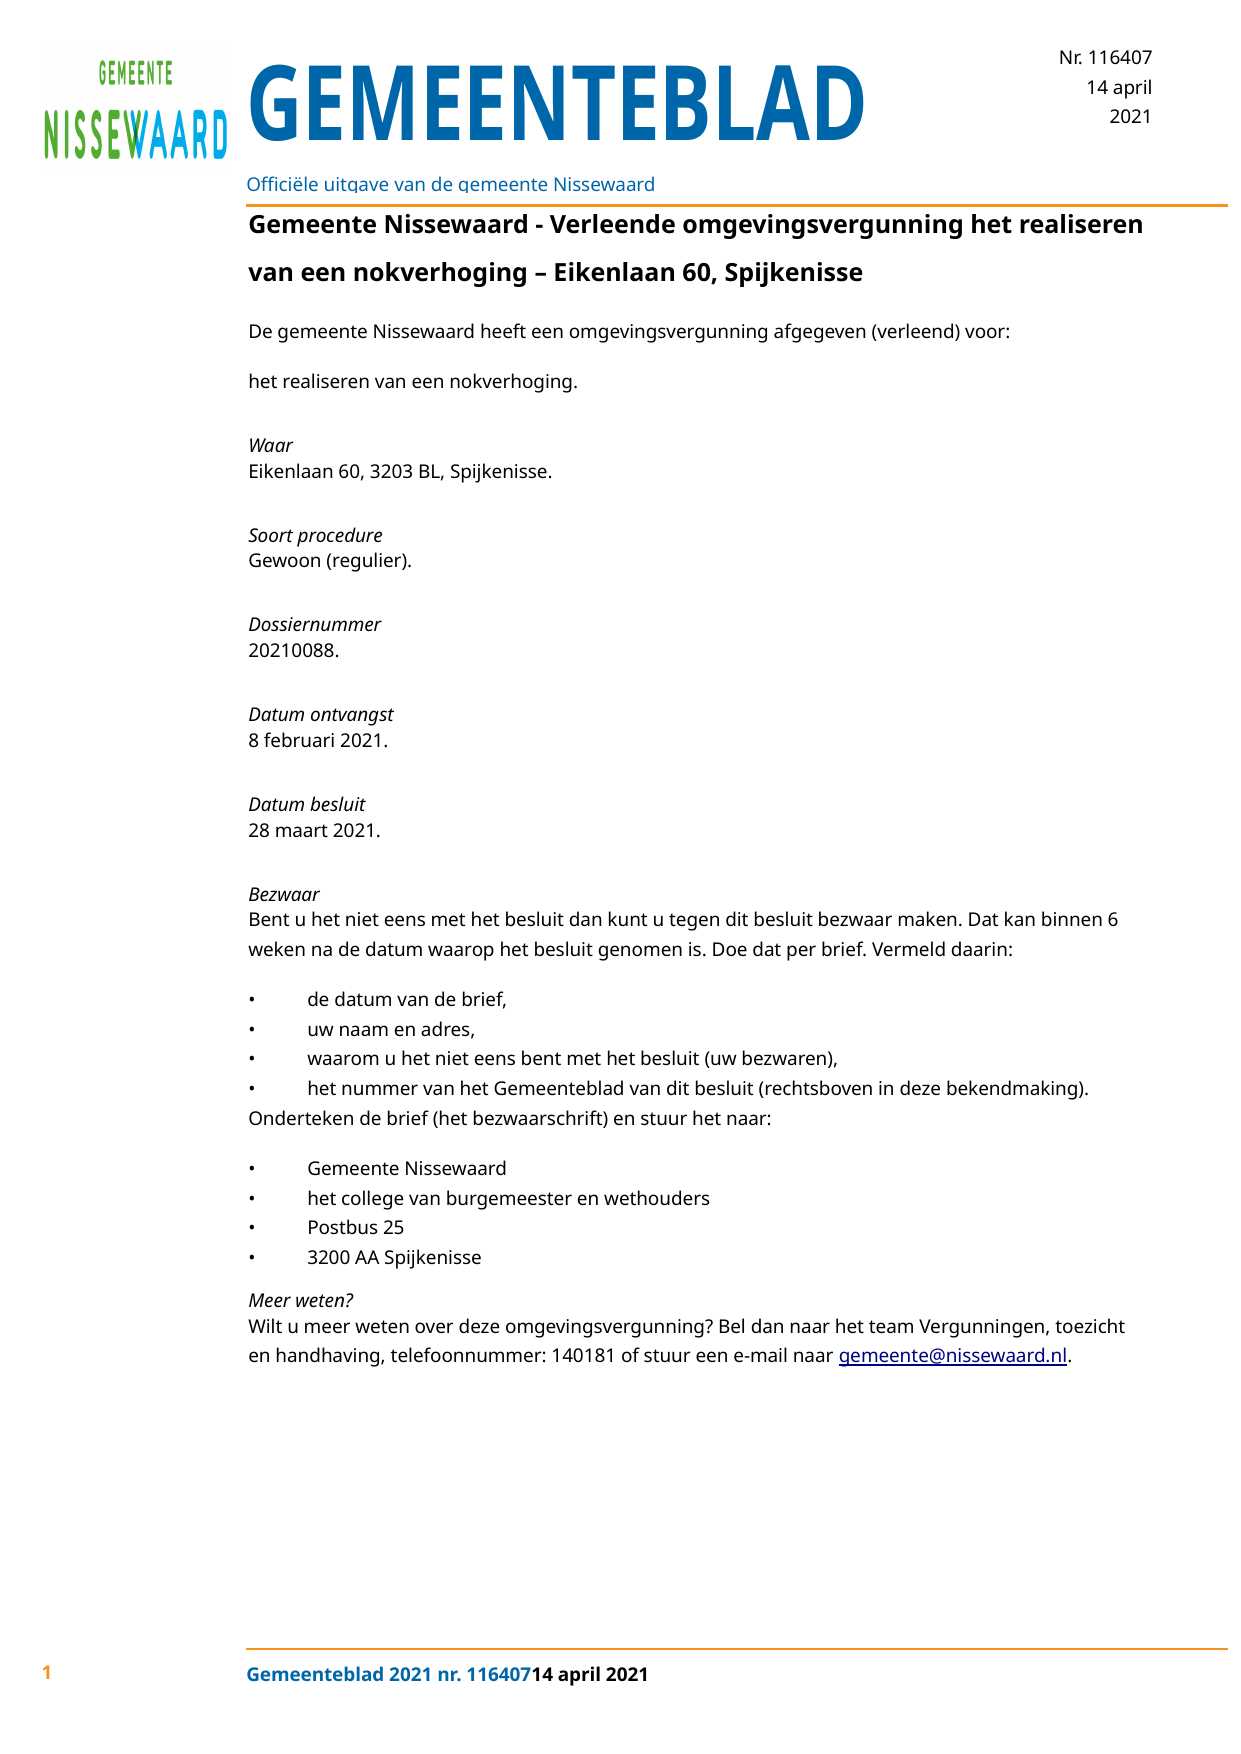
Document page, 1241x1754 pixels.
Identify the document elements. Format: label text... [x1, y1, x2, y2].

text Soort procedure [248, 522, 1152, 548]
text De gemeente Nissewaard heeft een omgevingsvergunning afgegeven (verleend) voor: [248, 318, 1152, 344]
list uw naam en adres, [248, 1016, 1152, 1042]
text 8 februari 2021. [248, 727, 1152, 753]
text Eikenlaan 60, 3203 BL, Spijkenisse. [248, 458, 1152, 484]
list het college van burgemeester en wethouders [248, 1185, 1152, 1211]
list Gemeente Nissewaard [248, 1155, 1152, 1181]
text Gemeente Nissewaard - Verleende omgevingsvergunning het realiseren van een nokverhoging – Eikenlaan 60, Spijkenisse [248, 207, 1152, 288]
text Dossiernummer [248, 612, 1152, 637]
text Bezwaar [248, 881, 1152, 906]
text Gewoon (regulier). [248, 548, 1152, 573]
list Postbus 25 [248, 1214, 1152, 1240]
text Meer weten? [248, 1287, 1152, 1313]
text Wilt u meer weten over deze omgevingsvergunning? Bel dan naar het team Vergunningen, toezicht en handhaving, telefoonnummer: 140181 of stuur een e-mail naar gemeente@nissewaard.nl. [248, 1313, 1152, 1368]
list het nummer van het Gemeenteblad van dit besluit (rechtsboven in deze bekendmaking). [248, 1075, 1152, 1101]
list 3200 AA Spijkenisse [248, 1244, 1152, 1270]
text het realiseren van een nokverhoging. [248, 368, 1152, 394]
picture [41, 47, 231, 172]
text Waar [248, 432, 1152, 458]
text Datum besluit [248, 791, 1152, 817]
list waarom u het niet eens bent met het besluit (uw bezwaren), [248, 1046, 1152, 1071]
text Bent u het niet eens met het besluit dan kunt u tegen dit besluit bezwaar maken. Dat kan binnen 6 weken na de datum waarop het besluit genomen is. Doe dat per brief. Vermeld daarin: [248, 906, 1152, 962]
text 28 maart 2021. [248, 817, 1152, 842]
text 20210088. [248, 637, 1152, 663]
list de datum van de brief, [248, 986, 1152, 1012]
text Onderteken de brief (het bezwaarschrift) en stuur het naar: [248, 1105, 1152, 1131]
text Datum ontvangst [248, 701, 1152, 727]
